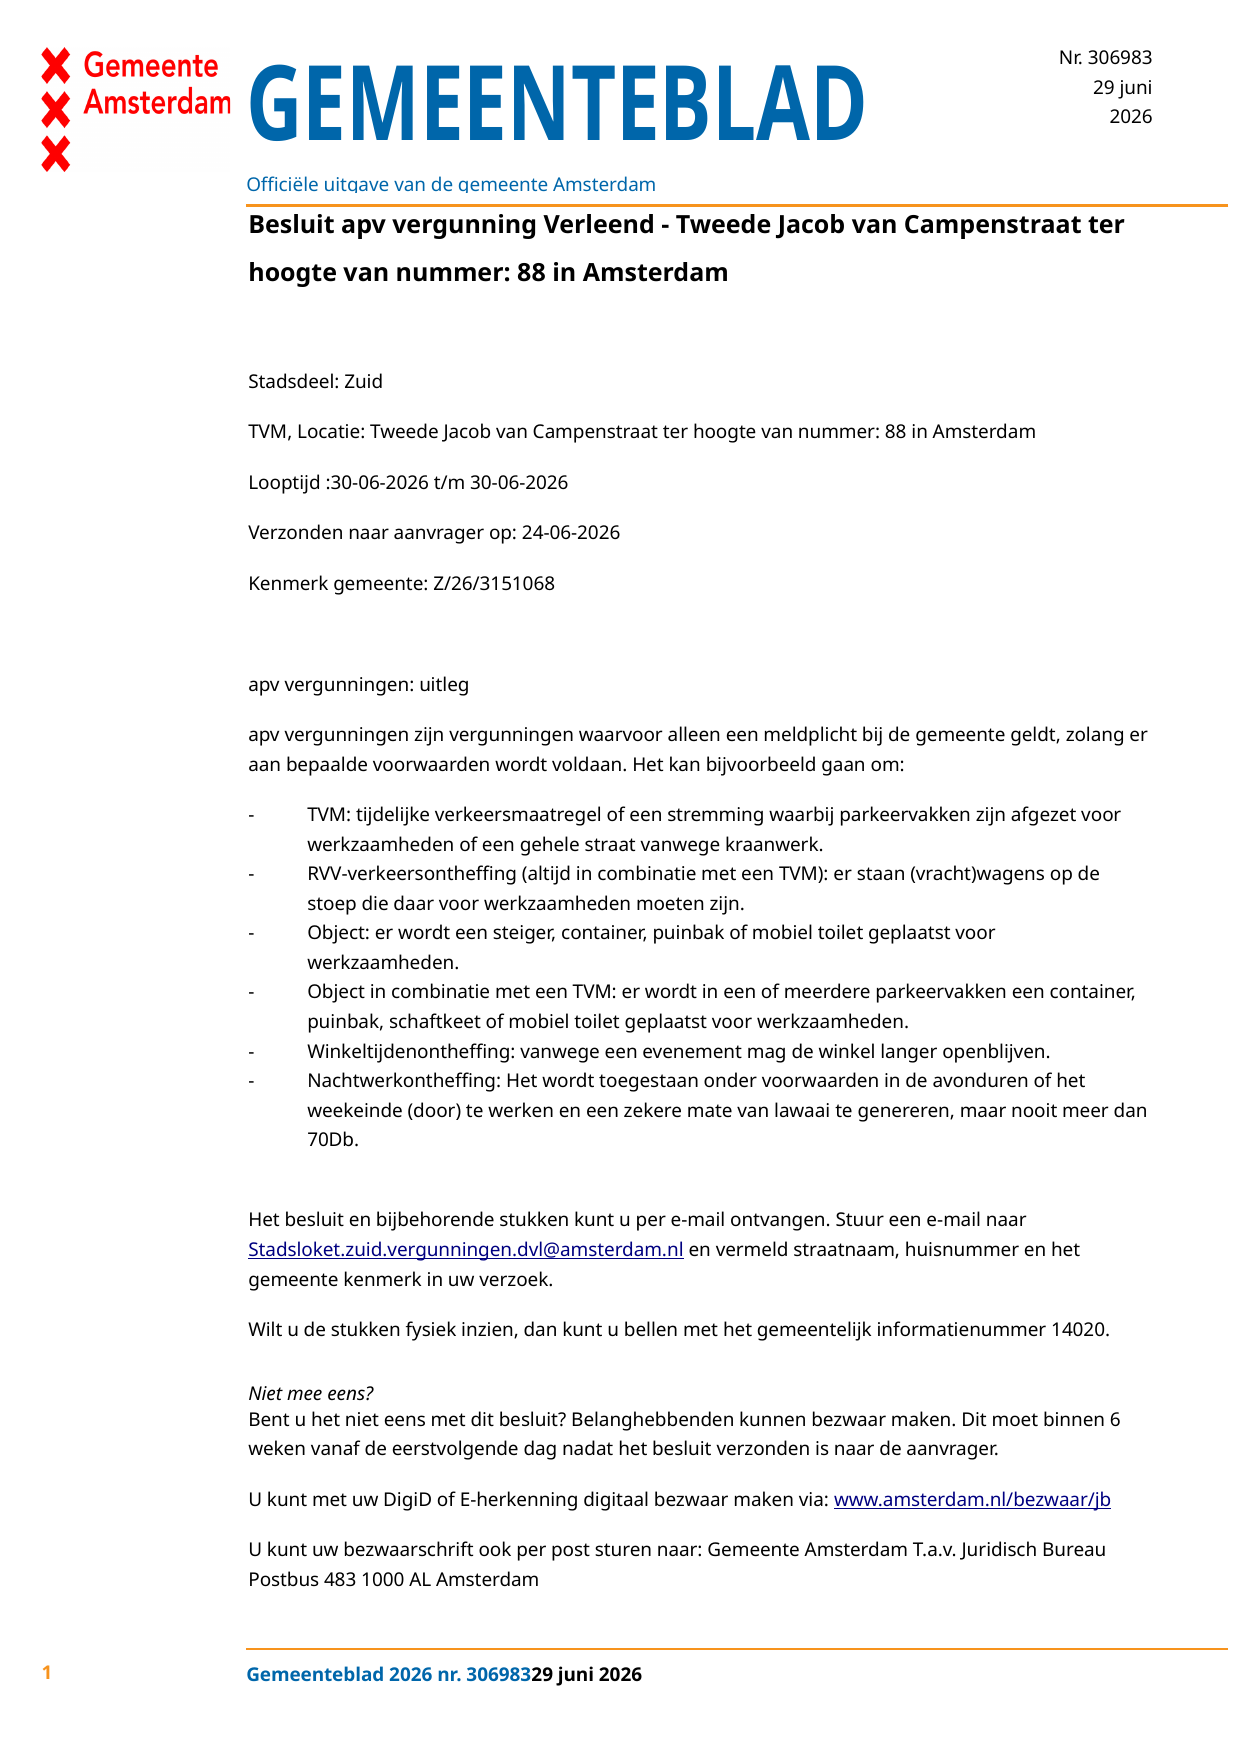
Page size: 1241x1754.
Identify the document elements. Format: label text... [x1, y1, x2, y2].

text Bent u het niet eens met dit besluit? Belanghebbenden kunnen bezwaar maken. Dit moet binnen 6 weken vanaf de eerstvolgende dag nadat het besluit verzonden is naar de aanvrager. [248, 1406, 1152, 1461]
list Object: er wordt een steiger, container, puinbak of mobiel toilet geplaatst voor werkzaamheden. [248, 919, 1152, 975]
list TVM: tijdelijke verkeersmaatregel of een stremming waarbij parkeervakken zijn afgezet voor werkzaamheden of een gehele straat vanwege kraanwerk. [248, 801, 1152, 857]
list Winkeltijdenontheffing: vanwege een evenement mag de winkel langer openblijven. [248, 1038, 1152, 1064]
list RVV-verkeersontheffing (altijd in combinatie met een TVM): er staan (vracht)wagens op de stoep die daar voor werkzaamheden moeten zijn. [248, 860, 1152, 916]
text apv vergunningen: uitleg [248, 671, 1152, 697]
text Wilt u de stukken fysiek inzien, dan kunt u bellen met het gemeentelijk informatienummer 14020. [248, 1316, 1152, 1342]
list Object in combinatie met een TVM: er wordt in een of meerdere parkeervakken een container, puinbak, schaftkeet of mobiel toilet geplaatst voor werkzaamheden. [248, 979, 1152, 1034]
text TVM, Locatie: Tweede Jacob van Campenstraat ter hoogte van nummer: 88 in Amsterdam [248, 419, 1152, 444]
list Nachtwerkontheffing: Het wordt toegestaan onder voorwaarden in de avonduren of het weekeinde (door) te werken en een zekere mate van lawaai te genereren, maar nooit meer dan 70Db. [248, 1067, 1152, 1152]
text Niet mee eens? [248, 1380, 1152, 1406]
text Looptijd :30-06-2026 t/m 30-06-2026 [248, 469, 1152, 495]
text Kenmerk gemeente: Z/26/3151068 [248, 570, 1152, 596]
picture [41, 47, 231, 172]
text Het besluit en bijbehorende stukken kunt u per e-mail ontvangen. Stuur een e-mail naar Stadsloket.zuid.vergunningen.dvl@amsterdam.nl en vermeld straatnaam, huisnummer en het gemeente kenmerk in uw verzoek. [248, 1207, 1152, 1292]
text U kunt uw bezwaarschrift ook per post sturen naar: Gemeente Amsterdam T.a.v. Juridisch Bureau Postbus 483 1000 AL Amsterdam [248, 1536, 1152, 1592]
text U kunt met uw DigiD of E-herkenning digitaal bezwaar maken via: www.amsterdam.nl/bezwaar/jb [248, 1486, 1152, 1512]
text Verzonden naar aanvrager op: 24-06-2026 [248, 519, 1152, 545]
text Stadsdeel: Zuid [248, 368, 1152, 394]
text Besluit apv vergunning Verleend - Tweede Jacob van Campenstraat ter hoogte van nummer: 88 in Amsterdam [248, 207, 1152, 288]
text apv vergunningen zijn vergunningen waarvoor alleen een meldplicht bij de gemeente geldt, zolang er aan bepaalde voorwaarden wordt voldaan. Het kan bijvoorbeeld gaan om: [248, 721, 1152, 777]
